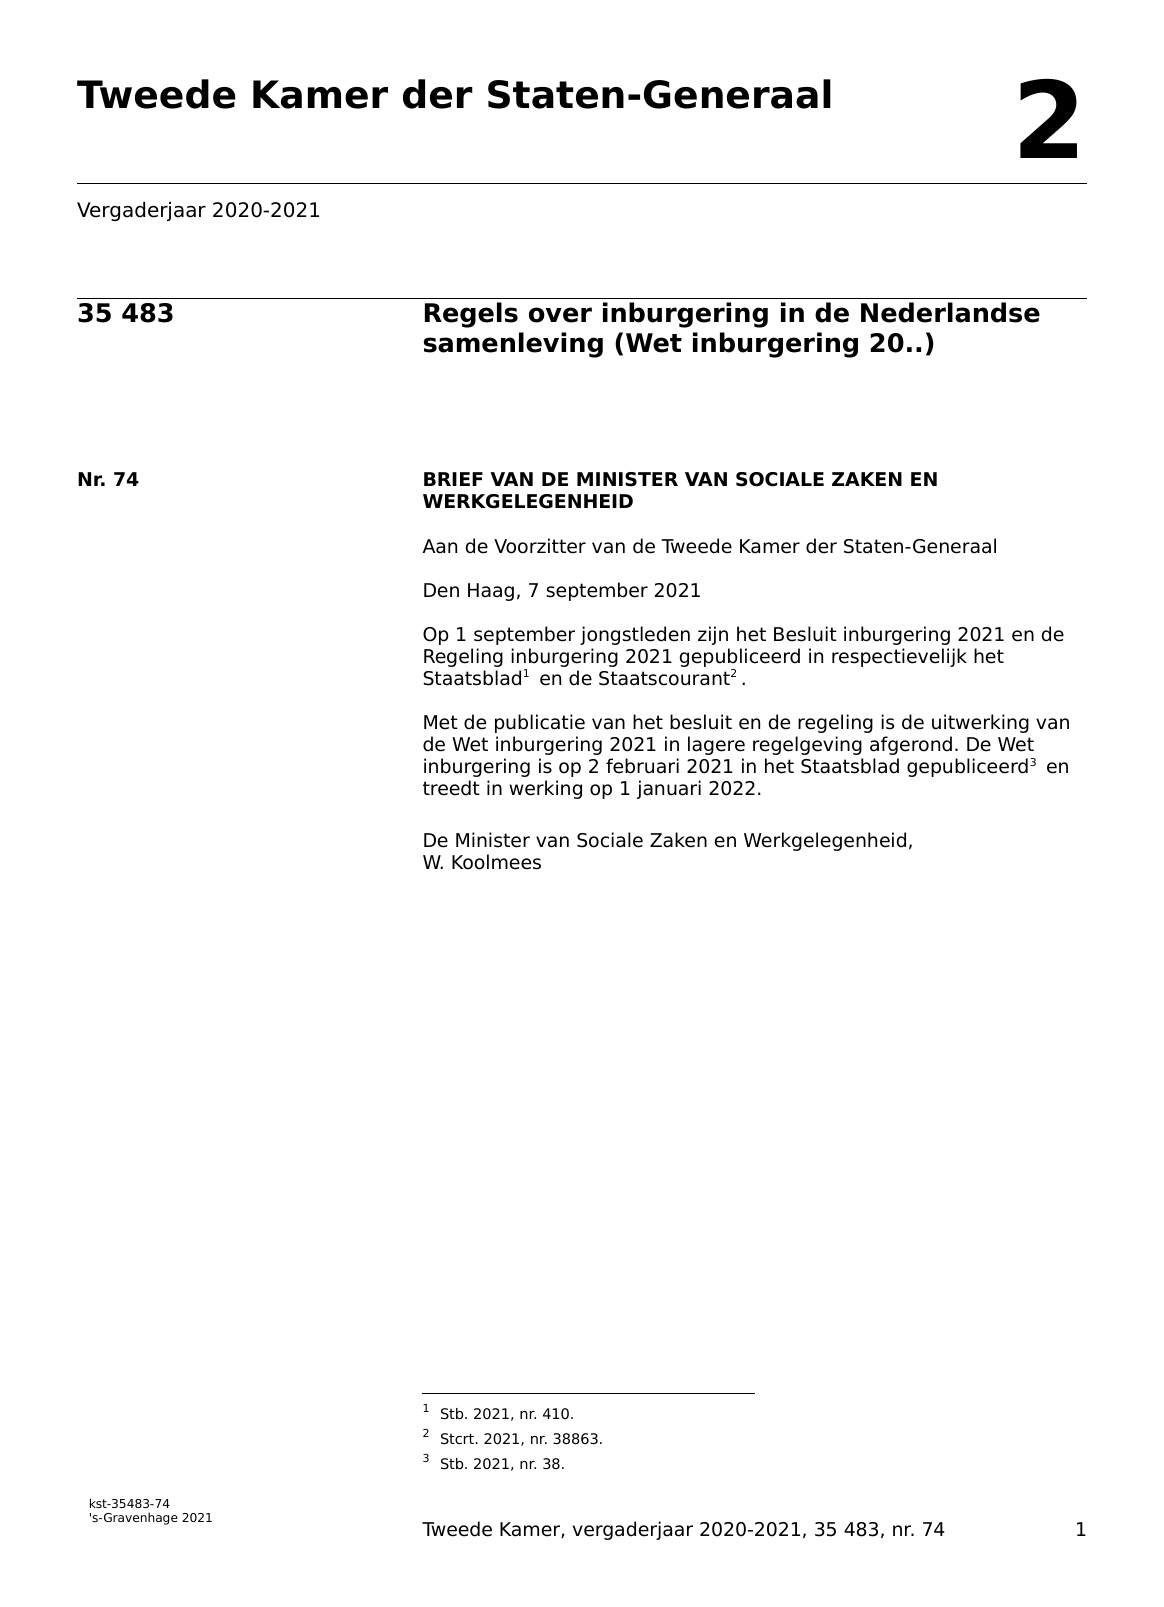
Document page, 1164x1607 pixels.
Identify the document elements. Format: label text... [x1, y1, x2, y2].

text 's-Gravenhage 2021 [88, 1511, 323, 1525]
table_cell Vergaderjaar 2020-2021 [77, 184, 1087, 298]
text Stb. 2021, nr. 38. [422, 1452, 1087, 1474]
subtitle 35 483 Regels over inburgering in de Nederlandse samenleving (Wet inburgering 20..) [77, 299, 1087, 358]
text Stb. 2021, nr. 410. [422, 1402, 1087, 1424]
text Aan de Voorzitter van de Tweede Kamer der Staten-Generaal [422, 536, 1087, 557]
table_header 2 [886, 59, 1087, 183]
text Stcrt. 2021, nr. 38863. [422, 1427, 1087, 1449]
subtitle Nr. 74 BRIEF VAN DE MINISTER VAN SOCIALE ZAKEN EN WERKGELEGENHEID [77, 469, 1087, 513]
table_header Tweede Kamer der Staten-Generaal [77, 59, 886, 183]
text Op 1 september jongstleden zijn het Besluit inburgering 2021 en de Regeling inburgering 2021 gepubliceerd in respectievelijk het Staatsblad en de Staatscourant. [422, 624, 1087, 690]
text kst-35483-74 [88, 1497, 323, 1511]
text Met de publicatie van het besluit en de regeling is de uitwerking van de Wet inburgering 2021 in lagere regelgeving afgerond. De Wet inburgering is op 2 februari 2021 in het Staatsblad gepubliceerd en treedt in werking op 1 januari 2022. [422, 712, 1087, 800]
text De Minister van Sociale Zaken en Werkgelegenheid, W. Koolmees [422, 830, 1087, 874]
text Den Haag, 7 september 2021 [422, 580, 1087, 602]
